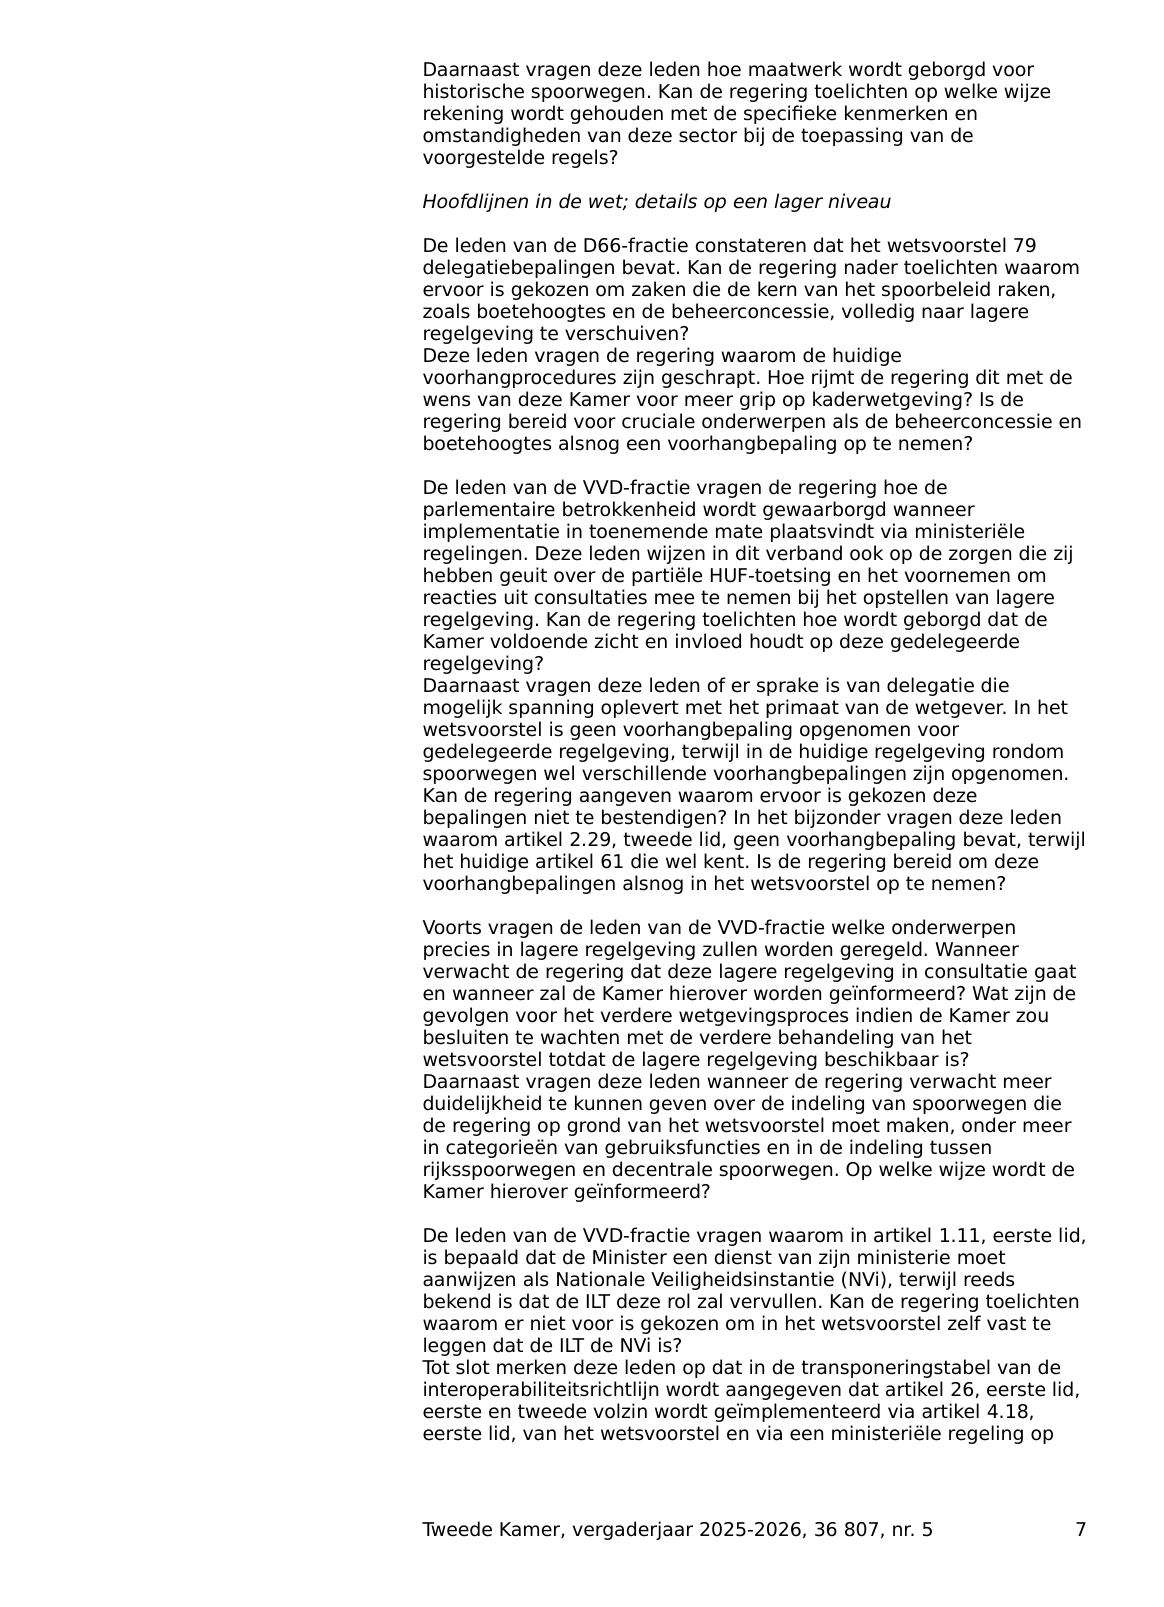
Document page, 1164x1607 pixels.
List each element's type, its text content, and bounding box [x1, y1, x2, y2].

text Deze leden vragen de regering waarom de huidige voorhangprocedures zijn geschrapt. Hoe rijmt de regering dit met de wens van deze Kamer voor meer grip op kaderwetgeving? Is de regering bereid voor cruciale onderwerpen als de beheerconcessie en boetehoogtes alsnog een voorhangbepaling op te nemen? [422, 345, 1087, 455]
text Daarnaast vragen deze leden hoe maatwerk wordt geborgd voor historische spoorwegen. Kan de regering toelichten op welke wijze rekening wordt gehouden met de specifieke kenmerken en omstandigheden van deze sector bij de toepassing van de voorgestelde regels? [422, 59, 1087, 169]
text De leden van de VVD-fractie vragen waarom in artikel 1.11, eerste lid, is bepaald dat de Minister een dienst van zijn ministerie moet aanwijzen als Nationale Veiligheidsinstantie (NVi), terwijl reeds bekend is dat de ILT deze rol zal vervullen. Kan de regering toelichten waarom er niet voor is gekozen om in het wetsvoorstel zelf vast te leggen dat de ILT de NVi is? [422, 1225, 1087, 1357]
text De leden van de D66-fractie constateren dat het wetsvoorstel 79 delegatiebepalingen bevat. Kan de regering nader toelichten waarom ervoor is gekozen om zaken die de kern van het spoorbeleid raken, zoals boetehoogtes en de beheerconcessie, volledig naar lagere regelgeving te verschuiven? [422, 235, 1087, 345]
text Voorts vragen de leden van de VVD-fractie welke onderwerpen precies in lagere regelgeving zullen worden geregeld. Wanneer verwacht de regering dat deze lagere regelgeving in consultatie gaat en wanneer zal de Kamer hierover worden geïnformeerd? Wat zijn de gevolgen voor het verdere wetgevingsproces indien de Kamer zou besluiten te wachten met de verdere behandeling van het wetsvoorstel totdat de lagere regelgeving beschikbaar is? [422, 917, 1087, 1071]
text Daarnaast vragen deze leden of er sprake is van delegatie die mogelijk spanning oplevert met het primaat van de wetgever. In het wetsvoorstel is geen voorhangbepaling opgenomen voor gedelegeerde regelgeving, terwijl in de huidige regelgeving rondom spoorwegen wel verschillende voorhangbepalingen zijn opgenomen. Kan de regering aangeven waarom ervoor is gekozen deze bepalingen niet te bestendigen? In het bijzonder vragen deze leden waarom artikel 2.29, tweede lid, geen voorhangbepaling bevat, terwijl het huidige artikel 61 die wel kent. Is de regering bereid om deze voorhangbepalingen alsnog in het wetsvoorstel op te nemen? [422, 675, 1087, 895]
subtitle Hoofdlijnen in de wet; details op een lager niveau [422, 191, 1087, 213]
text Tot slot merken deze leden op dat in de transponeringstabel van de interoperabiliteitsrichtlijn wordt aangegeven dat artikel 26, eerste lid, eerste en tweede volzin wordt geïmplementeerd via artikel 4.18, eerste lid, van het wetsvoorstel en via een ministeriële regeling op [422, 1357, 1087, 1445]
text De leden van de VVD-fractie vragen de regering hoe de parlementaire betrokkenheid wordt gewaarborgd wanneer implementatie in toenemende mate plaatsvindt via ministeriële regelingen. Deze leden wijzen in dit verband ook op de zorgen die zij hebben geuit over de partiële HUF-toetsing en het voornemen om reacties uit consultaties mee te nemen bij het opstellen van lagere regelgeving. Kan de regering toelichten hoe wordt geborgd dat de Kamer voldoende zicht en invloed houdt op deze gedelegeerde regelgeving? [422, 477, 1087, 675]
text Daarnaast vragen deze leden wanneer de regering verwacht meer duidelijkheid te kunnen geven over de indeling van spoorwegen die de regering op grond van het wetsvoorstel moet maken, onder meer in categorieën van gebruiksfuncties en in de indeling tussen rijksspoorwegen en decentrale spoorwegen. Op welke wijze wordt de Kamer hierover geïnformeerd? [422, 1071, 1087, 1203]
